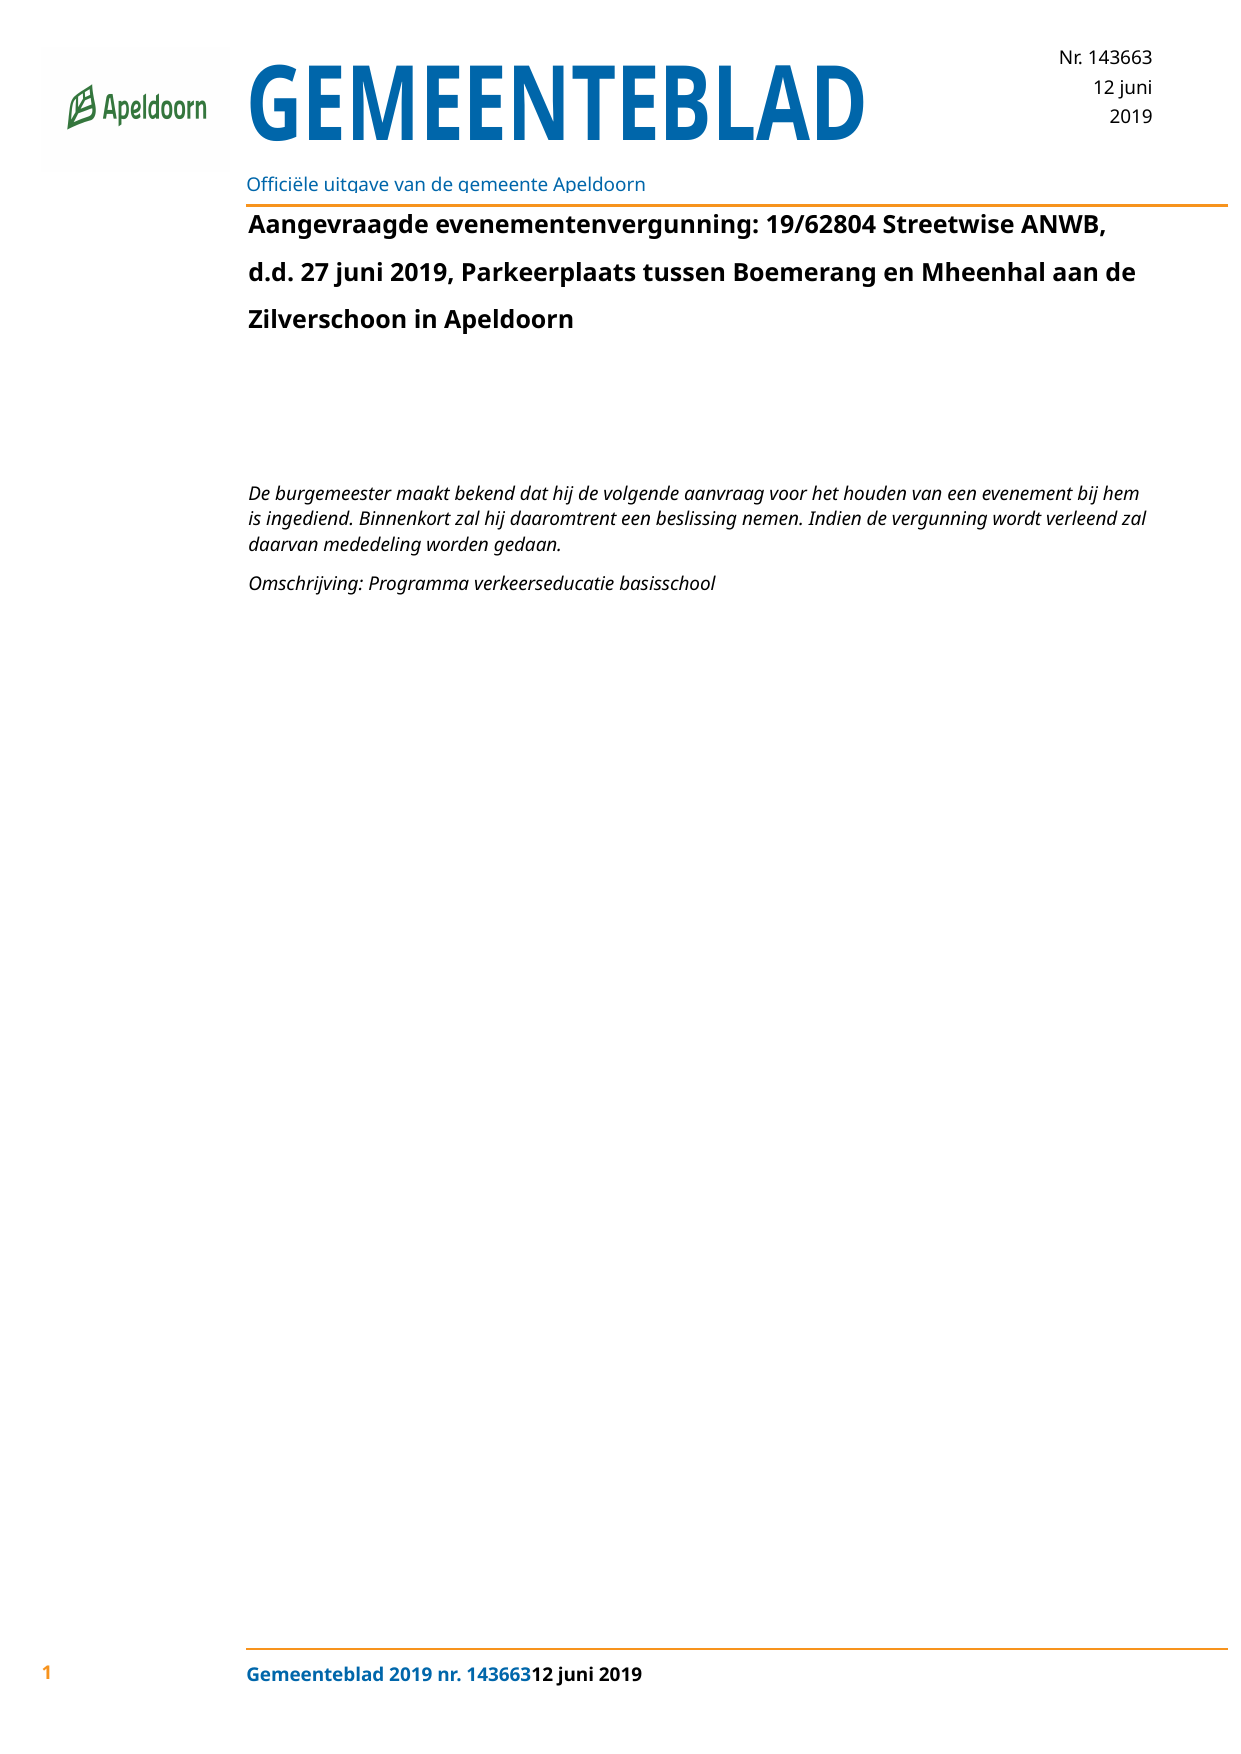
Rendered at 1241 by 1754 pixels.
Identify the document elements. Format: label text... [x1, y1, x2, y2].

text Aangevraagde evenementenvergunning: 19/62804 Streetwise ANWB, d.d. 27 juni 2019, Parkeerplaats tussen Boemerang en Mheenhal aan de Zilverschoon in Apeldoorn [248, 207, 1152, 336]
text Omschrijving: Programma verkeerseducatie basisschool [248, 571, 1152, 596]
text De burgemeester maakt bekend dat hij de volgende aanvraag voor het houden van een evenement bij hem is ingediend. Binnenkort zal hij daaromtrent een beslissing nemen. Indien de vergunning wordt verleend zal daarvan mededeling worden gedaan. [248, 480, 1152, 557]
picture [41, 47, 231, 172]
